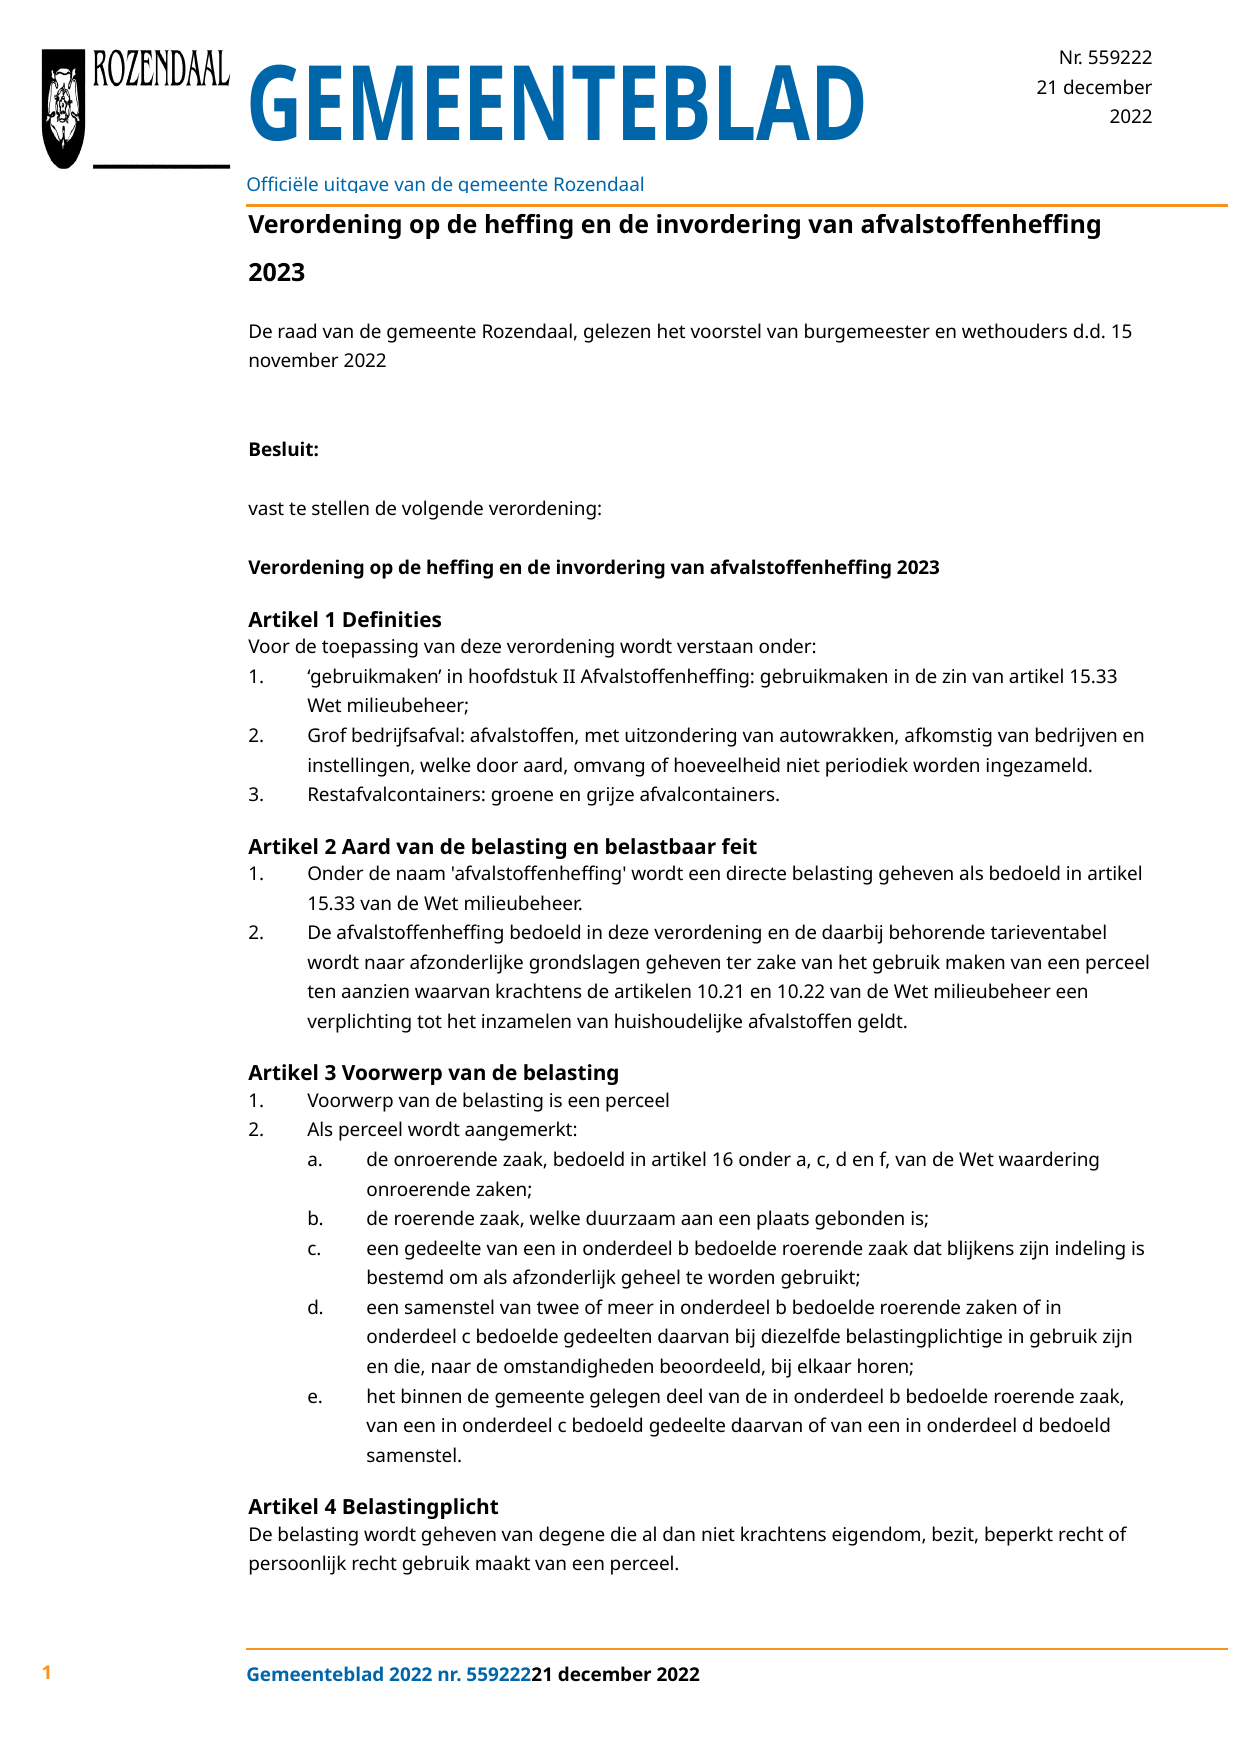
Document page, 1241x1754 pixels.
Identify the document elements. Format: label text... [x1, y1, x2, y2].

list ‘gebruikmaken’ in hoofdstuk II Afvalstoffenheffing: gebruikmaken in de zin van artikel 15.33 Wet milieubeheer; [248, 663, 1152, 718]
list Voorwerp van de belasting is een perceel [248, 1087, 1152, 1113]
text Artikel 4 Belastingplicht [248, 1492, 1152, 1521]
text Artikel 3 Voorwerp van de belasting [248, 1058, 1152, 1087]
picture [41, 47, 231, 172]
list Restafvalcontainers: groene en grijze afvalcontainers. [248, 781, 1152, 807]
list een gedeelte van een in onderdeel b bedoelde roerende zaak dat blijkens zijn indeling is bestemd om als afzonderlijk geheel te worden gebruikt; [307, 1235, 1152, 1290]
list het binnen de gemeente gelegen deel van de in onderdeel b bedoelde roerende zaak, van een in onderdeel c bedoeld gedeelte daarvan of van een in onderdeel d bedoeld samenstel. [307, 1383, 1152, 1468]
list Grof bedrijfsafval: afvalstoffen, met uitzondering van autowrakken, afkomstig van bedrijven en instellingen, welke door aard, omvang of hoeveelheid niet periodiek worden ingezameld. [248, 722, 1152, 777]
text vast te stellen de volgende verordening: [248, 495, 1152, 521]
text De raad van de gemeente Rozendaal, gelezen het voorstel van burgemeester en wethouders d.d. 15 november 2022 [248, 318, 1152, 373]
list de roerende zaak, welke duurzaam aan een plaats gebonden is; [307, 1205, 1152, 1231]
text Voor de toepassing van deze verordening wordt verstaan onder: [248, 633, 1152, 659]
list de onroerende zaak, bedoeld in artikel 16 onder a, c, d en f, van de Wet waardering onroerende zaken; [307, 1146, 1152, 1201]
text De belasting wordt geheven van degene die al dan niet krachtens eigendom, bezit, beperkt recht of persoonlijk recht gebruik maakt van een perceel. [248, 1521, 1152, 1576]
text Artikel 2 Aard van de belasting en belastbaar feit [248, 832, 1152, 860]
list een samenstel van twee of meer in onderdeel b bedoelde roerende zaken of in onderdeel c bedoelde gedeelten daarvan bij diezelfde belastingplichtige in gebruik zijn en die, naar de omstandigheden beoordeeld, bij elkaar horen; [307, 1294, 1152, 1379]
text Artikel 1 Definities [248, 605, 1152, 633]
list De afvalstoffenheffing bedoeld in deze verordening en de daarbij behorende tarieventabel wordt naar afzonderlijke grondslagen geheven ter zake van het gebruik maken van een perceel ten aanzien waarvan krachtens de artikelen 10.21 en 10.22 van de Wet milieubeheer een verplichting tot het inzamelen van huishoudelijke afvalstoffen geldt. [248, 919, 1152, 1034]
list Als perceel wordt aangemerkt: [248, 1117, 1152, 1142]
text Verordening op de heffing en de invordering van afvalstoffenheffing 2023 [248, 554, 1152, 580]
text Besluit: [248, 436, 1152, 462]
list Onder de naam 'afvalstoffenheffing' wordt een directe belasting geheven als bedoeld in artikel 15.33 van de Wet milieubeheer. [248, 860, 1152, 916]
text Verordening op de heffing en de invordering van afvalstoffenheffing 2023 [248, 207, 1152, 288]
